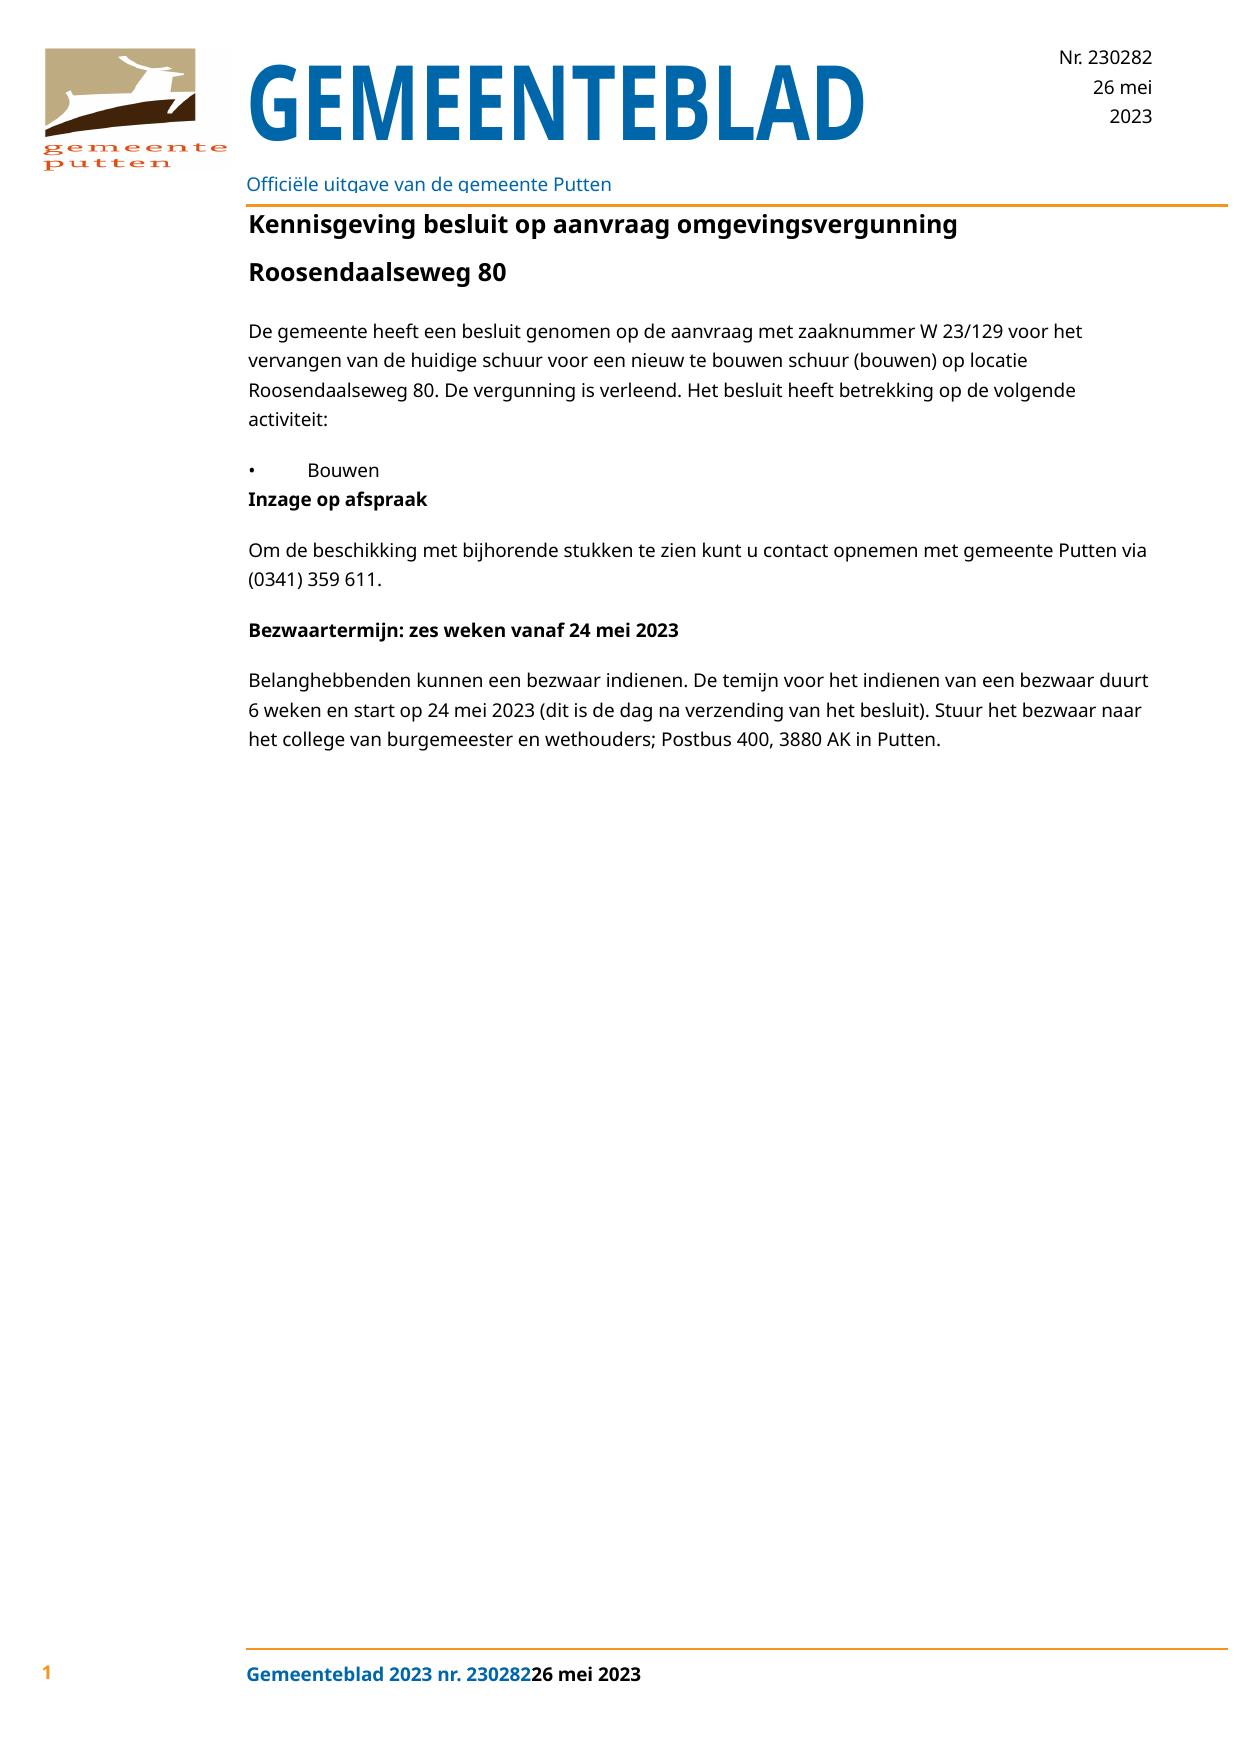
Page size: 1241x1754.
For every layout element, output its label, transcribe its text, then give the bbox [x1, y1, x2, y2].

text Bezwaartermijn: zes weken vanaf 24 mei 2023 [248, 617, 1152, 643]
picture [41, 47, 231, 172]
list Bouwen [248, 457, 1152, 483]
text Kennisgeving besluit op aanvraag omgevingsvergunning Roosendaalseweg 80 [248, 207, 1152, 288]
text De gemeente heeft een besluit genomen op de aanvraag met zaaknummer W 23/129 voor het vervangen van de huidige schuur voor een nieuw te bouwen schuur (bouwen) op locatie Roosendaalseweg 80. De vergunning is verleend. Het besluit heeft betrekking op de volgende activiteit: [248, 318, 1152, 432]
text Inzage op afspraak [248, 487, 1152, 512]
text Om de beschikking met bijhorende stukken te zien kunt u contact opnemen met gemeente Putten via (0341) 359 611. [248, 537, 1152, 592]
text Belanghebbenden kunnen een bezwaar indienen. De temijn voor het indienen van een bezwaar duurt 6 weken en start op 24 mei 2023 (dit is de dag na verzending van het besluit). Stuur het bezwaar naar het college van burgemeester en wethouders; Postbus 400, 3880 AK in Putten. [248, 667, 1152, 752]
